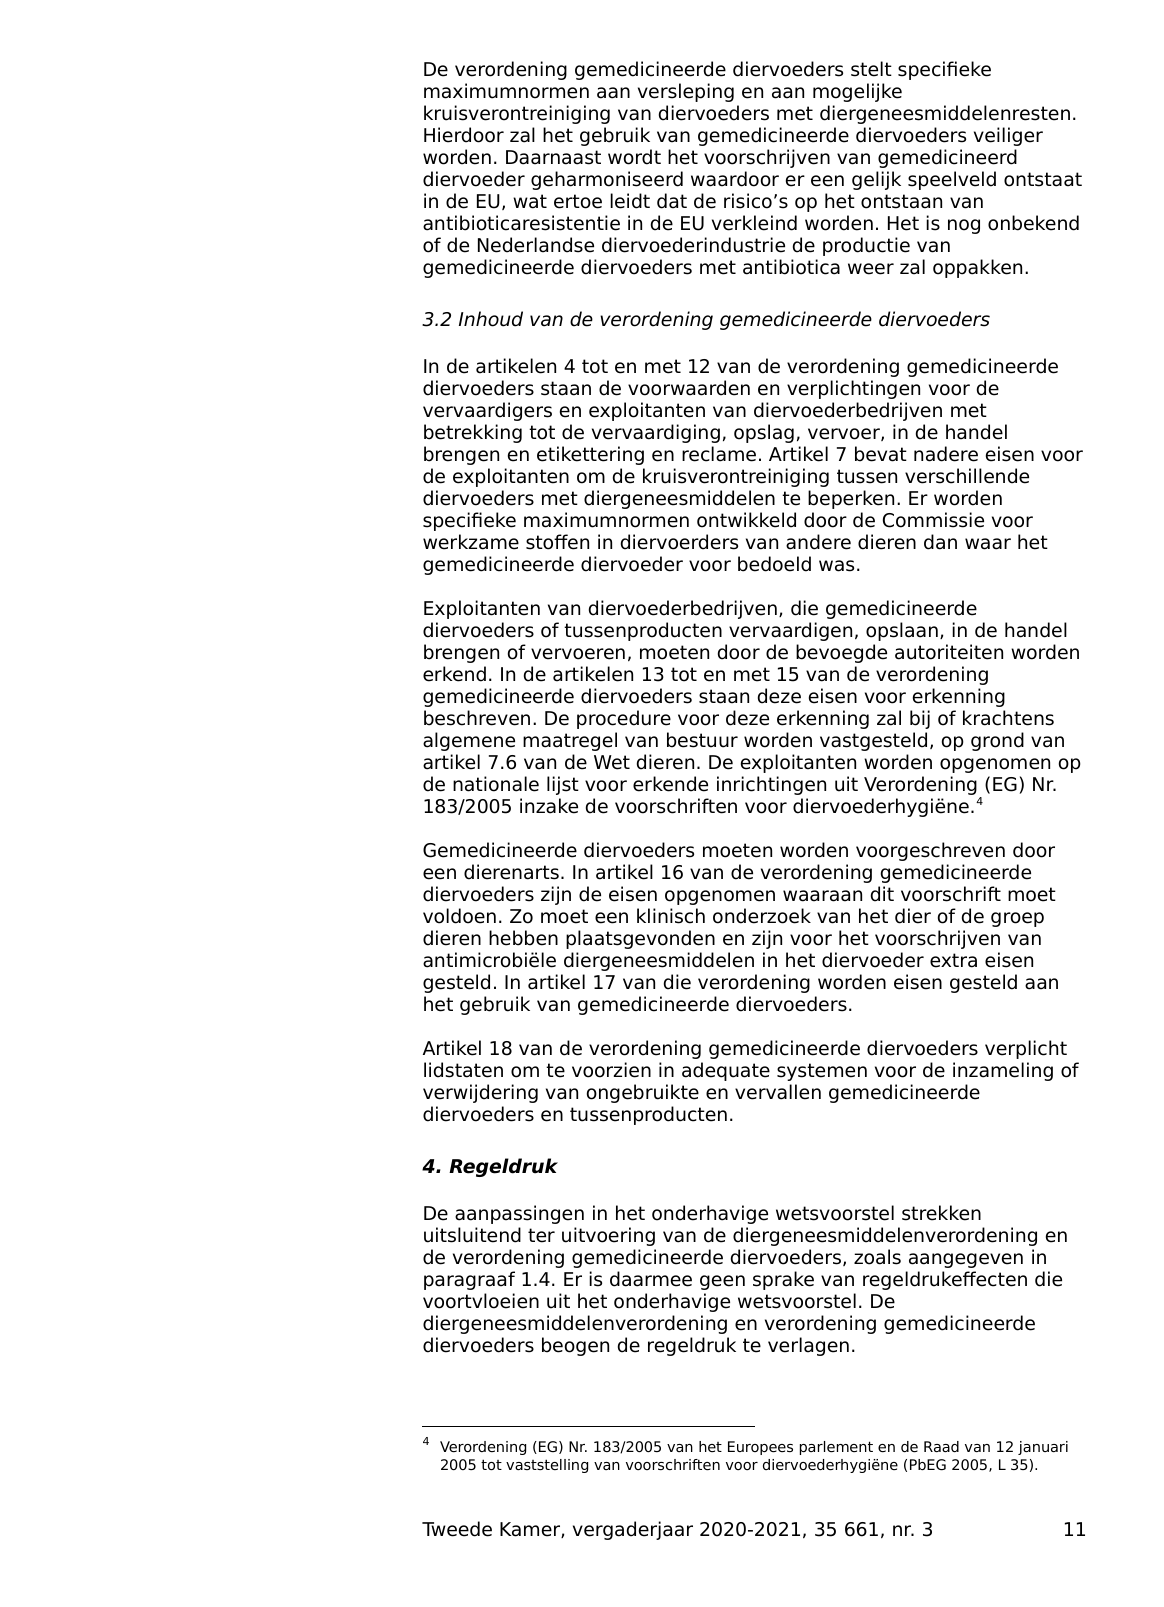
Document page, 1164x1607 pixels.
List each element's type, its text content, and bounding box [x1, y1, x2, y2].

subtitle 3.2 Inhoud van de verordening gemedicineerde diervoeders [422, 309, 1087, 331]
text Artikel 18 van de verordening gemedicineerde diervoeders verplicht lidstaten om te voorzien in adequate systemen voor de inzameling of verwijdering van ongebruikte en vervallen gemedicineerde diervoeders en tussenproducten. [422, 1038, 1087, 1126]
text Exploitanten van diervoederbedrijven, die gemedicineerde diervoeders of tussenproducten vervaardigen, opslaan, in de handel brengen of vervoeren, moeten door de bevoegde autoriteiten worden erkend. In de artikelen 13 tot en met 15 van de verordening gemedicineerde diervoeders staan deze eisen voor erkenning beschreven. De procedure voor deze erkenning zal bij of krachtens algemene maatregel van bestuur worden vastgesteld, op grond van artikel 7.6 van de Wet dieren. De exploitanten worden opgenomen op de nationale lijst voor erkende inrichtingen uit Verordening (EG) Nr. 183/2005 inzake de voorschriften voor diervoederhygiëne. [422, 598, 1087, 818]
text De verordening gemedicineerde diervoeders stelt specifieke maximumnormen aan versleping en aan mogelijke kruisverontreiniging van diervoeders met diergeneesmiddelenresten. Hierdoor zal het gebruik van gemedicineerde diervoeders veiliger worden. Daarnaast wordt het voorschrijven van gemedicineerd diervoeder geharmoniseerd waardoor er een gelijk speelveld ontstaat in de EU, wat ertoe leidt dat de risico’s op het ontstaan van antibioticaresistentie in de EU verkleind worden. Het is nog onbekend of de Nederlandse diervoederindustrie de productie van gemedicineerde diervoeders met antibiotica weer zal oppakken. [422, 59, 1087, 279]
text Gemedicineerde diervoeders moeten worden voorgeschreven door een dierenarts. In artikel 16 van de verordening gemedicineerde diervoeders zijn de eisen opgenomen waaraan dit voorschrift moet voldoen. Zo moet een klinisch onderzoek van het dier of de groep dieren hebben plaatsgevonden en zijn voor het voorschrijven van antimicrobiële diergeneesmiddelen in het diervoeder extra eisen gesteld. In artikel 17 van die verordening worden eisen gesteld aan het gebruik van gemedicineerde diervoeders. [422, 840, 1087, 1016]
text De aanpassingen in het onderhavige wetsvoorstel strekken uitsluitend ter uitvoering van de diergeneesmiddelenverordening en de verordening gemedicineerde diervoeders, zoals aangegeven in paragraaf 1.4. Er is daarmee geen sprake van regeldrukeffecten die voortvloeien uit het onderhavige wetsvoorstel. De diergeneesmiddelenverordening en verordening gemedicineerde diervoeders beogen de regeldruk te verlagen. [422, 1203, 1087, 1357]
text In de artikelen 4 tot en met 12 van de verordening gemedicineerde diervoeders staan de voorwaarden en verplichtingen voor de vervaardigers en exploitanten van diervoederbedrijven met betrekking tot de vervaardiging, opslag, vervoer, in de handel brengen en etikettering en reclame. Artikel 7 bevat nadere eisen voor de exploitanten om de kruisverontreiniging tussen verschillende diervoeders met diergeneesmiddelen te beperken. Er worden specifieke maximumnormen ontwikkeld door de Commissie voor werkzame stoffen in diervoerders van andere dieren dan waar het gemedicineerde diervoeder voor bedoeld was. [422, 356, 1087, 576]
subtitle 4. Regeldruk [422, 1156, 1087, 1178]
text Verordening (EG) Nr. 183/2005 van het Europees parlement en de Raad van 12 januari 2005 tot vaststelling van voorschriften voor diervoederhygiëne (PbEG 2005, L 35). [422, 1435, 1087, 1474]
